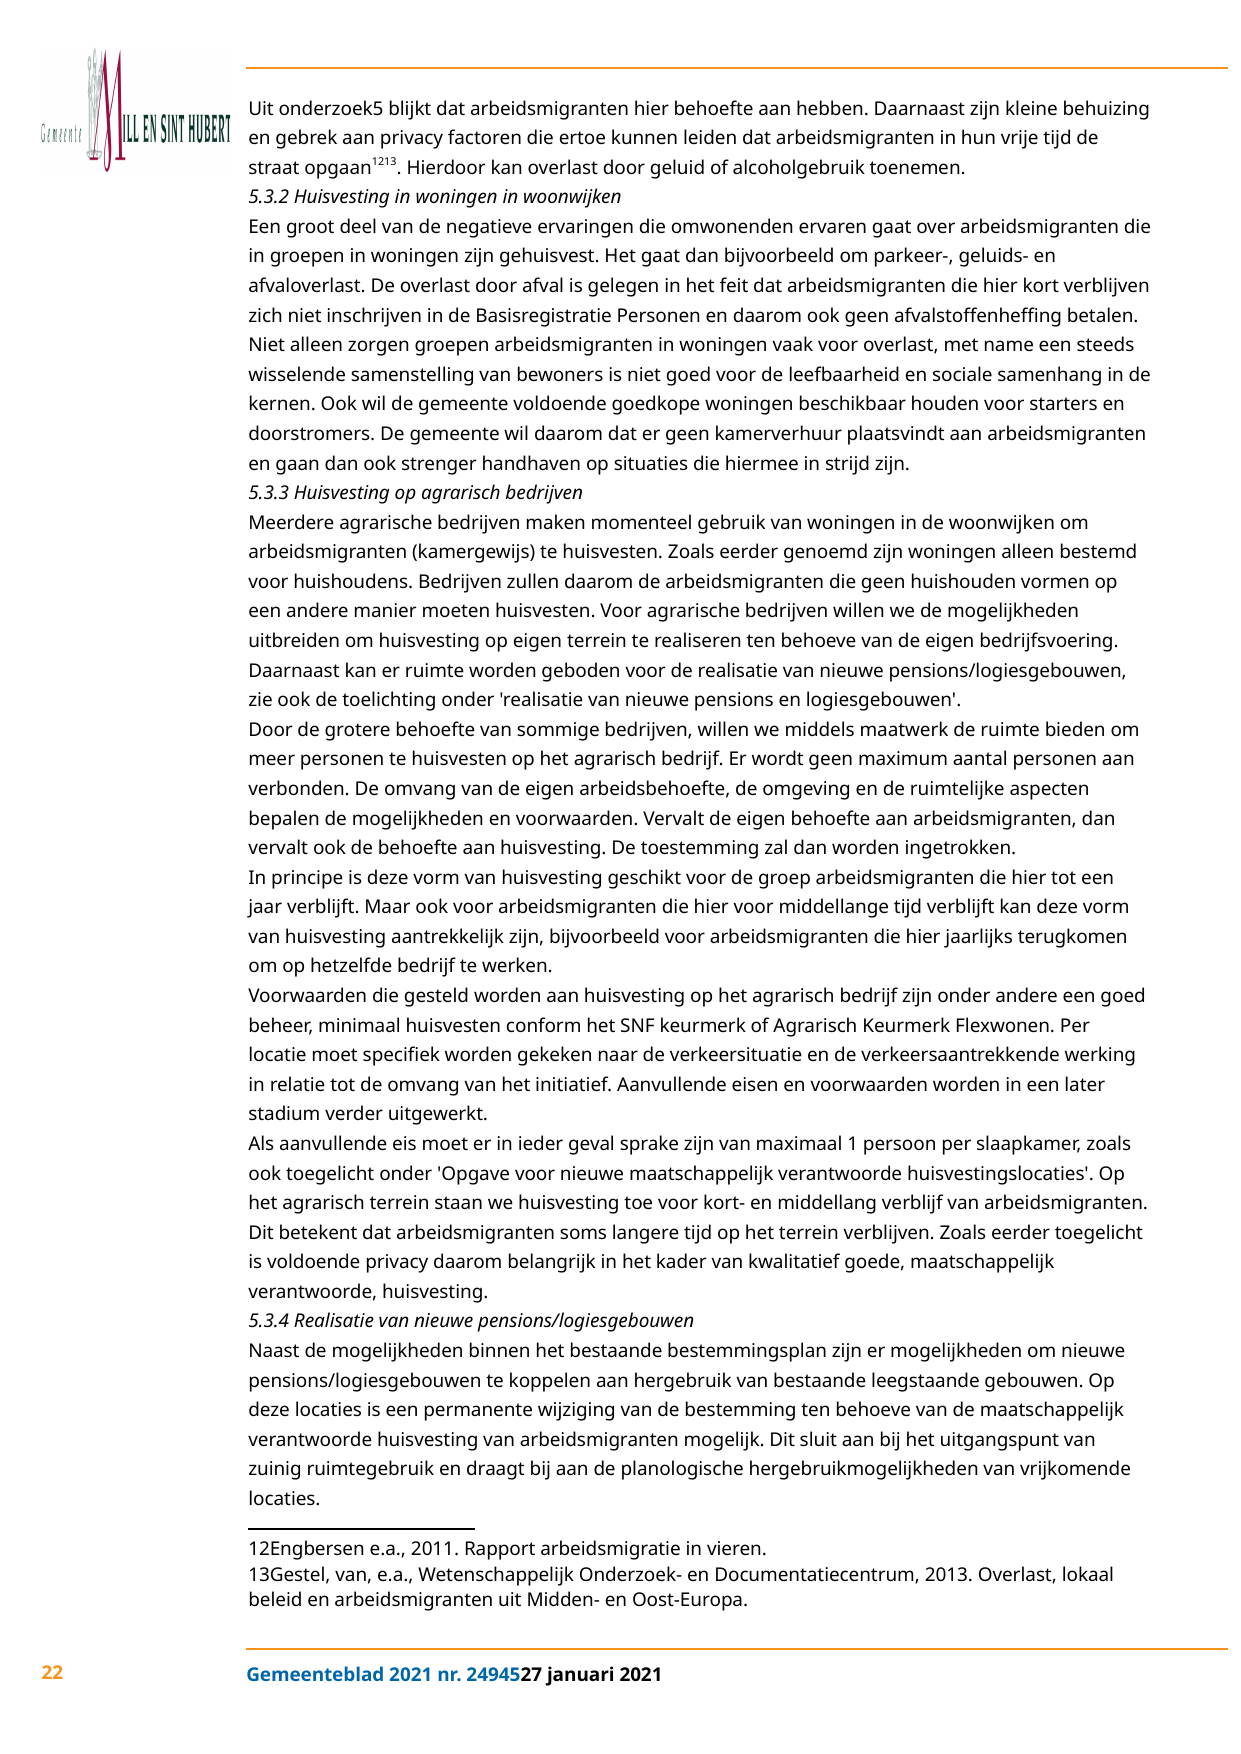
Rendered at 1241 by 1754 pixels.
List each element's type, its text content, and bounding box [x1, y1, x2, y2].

text Voorwaarden die gesteld worden aan huisvesting op het agrarisch bedrijf zijn onder andere een goed beheer, minimaal huisvesten conform het SNF keurmerk of Agrarisch Keurmerk Flexwonen. Per locatie moet specifiek worden gekeken naar de verkeersituatie en de verkeersaantrekkende werking in relatie tot de omvang van het initiatief. Aanvullende eisen en voorwaarden worden in een later stadium verder uitgewerkt. [248, 982, 1152, 1126]
text Uit onderzoek5 blijkt dat arbeidsmigranten hier behoefte aan hebben. Daarnaast zijn kleine behuizing en gebrek aan privacy factoren die ertoe kunnen leiden dat arbeidsmigranten in hun vrije tijd de straat opgaan. Hierdoor kan overlast door geluid of alcoholgebruik toenemen. [248, 95, 1152, 180]
text 5.3.2 Huisvesting in woningen in woonwijken [248, 183, 1152, 209]
picture [41, 47, 231, 172]
text Naast de mogelijkheden binnen het bestaande bestemmingsplan zijn er mogelijkheden om nieuwe pensions/logiesgebouwen te koppelen aan hergebruik van bestaande leegstaande gebouwen. Op deze locaties is een permanente wijziging van de bestemming ten behoeve van de maatschappelijk verantwoorde huisvesting van arbeidsmigranten mogelijk. Dit sluit aan bij het uitgangspunt van zuinig ruimtegebruik en draagt bij aan de planologische hergebruikmogelijkheden van vrijkomende locaties. [248, 1337, 1152, 1511]
text Engbersen e.a., 2011. Rapport arbeidsmigratie in vieren. [248, 1535, 1152, 1561]
text Als aanvullende eis moet er in ieder geval sprake zijn van maximaal 1 persoon per slaapkamer, zoals ook toegelicht onder 'Opgave voor nieuwe maatschappelijk verantwoorde huisvestingslocaties'. Op het agrarisch terrein staan we huisvesting toe voor kort- en middellang verblijf van arbeidsmigranten. Dit betekent dat arbeidsmigranten soms langere tijd op het terrein verblijven. Zoals eerder toegelicht is voldoende privacy daarom belangrijk in het kader van kwalitatief goede, maatschappelijk verantwoorde, huisvesting. [248, 1130, 1152, 1304]
text In principe is deze vorm van huisvesting geschikt voor de groep arbeidsmigranten die hier tot een jaar verblijft. Maar ook voor arbeidsmigranten die hier voor middellange tijd verblijft kan deze vorm van huisvesting aantrekkelijk zijn, bijvoorbeeld voor arbeidsmigranten die hier jaarlijks terugkomen om op hetzelfde bedrijf te werken. [248, 864, 1152, 978]
text 5.3.4 Realisatie van nieuwe pensions/logiesgebouwen [248, 1308, 1152, 1333]
text Niet alleen zorgen groepen arbeidsmigranten in woningen vaak voor overlast, met name een steeds wisselende samenstelling van bewoners is niet goed voor de leefbaarheid en sociale samenhang in de kernen. Ook wil de gemeente voldoende goedkope woningen beschikbaar houden voor starters en doorstromers. De gemeente wil daarom dat er geen kamerverhuur plaatsvindt aan arbeidsmigranten en gaan dan ook strenger handhaven op situaties die hiermee in strijd zijn. [248, 331, 1152, 476]
text Een groot deel van de negatieve ervaringen die omwonenden ervaren gaat over arbeidsmigranten die in groepen in woningen zijn gehuisvest. Het gaat dan bijvoorbeeld om parkeer-, geluids- en afvaloverlast. De overlast door afval is gelegen in het feit dat arbeidsmigranten die hier kort verblijven zich niet inschrijven in de Basisregistratie Personen en daarom ook geen afvalstoffenheffing betalen. [248, 213, 1152, 328]
text Meerdere agrarische bedrijven maken momenteel gebruik van woningen in de woonwijken om arbeidsmigranten (kamergewijs) te huisvesten. Zoals eerder genoemd zijn woningen alleen bestemd voor huishoudens. Bedrijven zullen daarom de arbeidsmigranten die geen huishouden vormen op een andere manier moeten huisvesten. Voor agrarische bedrijven willen we de mogelijkheden uitbreiden om huisvesting op eigen terrein te realiseren ten behoeve van de eigen bedrijfsvoering. Daarnaast kan er ruimte worden geboden voor de realisatie van nieuwe pensions/logiesgebouwen, zie ook de toelichting onder 'realisatie van nieuwe pensions en logiesgebouwen'. [248, 509, 1152, 712]
text Gestel, van, e.a., Wetenschappelijk Onderzoek- en Documentatiecentrum, 2013. Overlast, lokaal beleid en arbeidsmigranten uit Midden- en Oost-Europa. [248, 1561, 1152, 1612]
text 5.3.3 Huisvesting op agrarisch bedrijven [248, 479, 1152, 505]
text Door de grotere behoefte van sommige bedrijven, willen we middels maatwerk de ruimte bieden om meer personen te huisvesten op het agrarisch bedrijf. Er wordt geen maximum aantal personen aan verbonden. De omvang van de eigen arbeidsbehoefte, de omgeving en de ruimtelijke aspecten bepalen de mogelijkheden en voorwaarden. Vervalt de eigen behoefte aan arbeidsmigranten, dan vervalt ook de behoefte aan huisvesting. De toestemming zal dan worden ingetrokken. [248, 716, 1152, 860]
